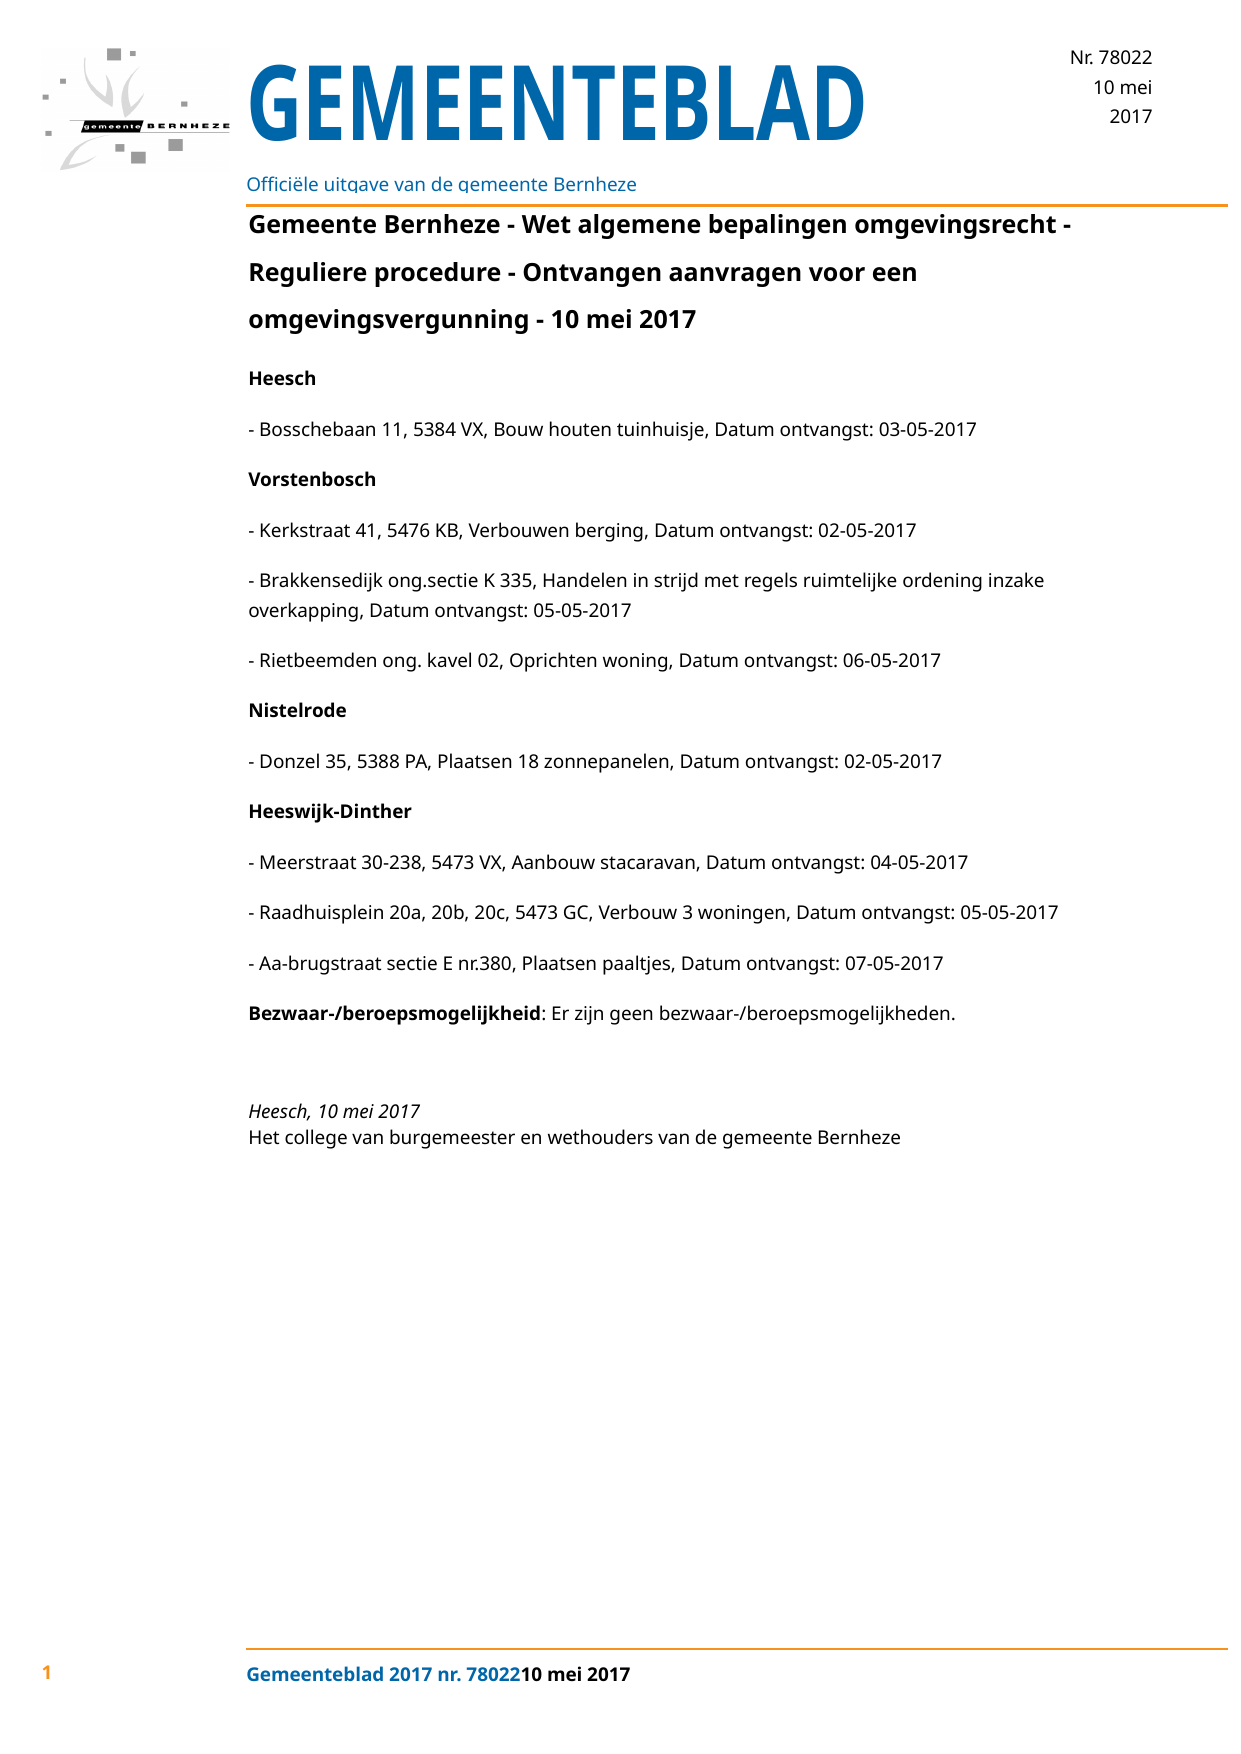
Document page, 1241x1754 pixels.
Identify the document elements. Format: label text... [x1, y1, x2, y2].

text - Brakkensedijk ong.sectie K 335, Handelen in strijd met regels ruimtelijke ordening inzake overkapping, Datum ontvangst: 05-05-2017 [248, 567, 1152, 622]
text - Rietbeemden ong. kavel 02, Oprichten woning, Datum ontvangst: 06-05-2017 [248, 647, 1152, 673]
text Heesch [248, 366, 1152, 391]
picture [41, 47, 231, 172]
text - Kerkstraat 41, 5476 KB, Verbouwen berging, Datum ontvangst: 02-05-2017 [248, 517, 1152, 542]
text - Bosschebaan 11, 5384 VX, Bouw houten tuinhuisje, Datum ontvangst: 03-05-2017 [248, 416, 1152, 442]
text Heeswijk-Dinther [248, 798, 1152, 824]
text Gemeente Bernheze - Wet algemene bepalingen omgevingsrecht - Reguliere procedure - Ontvangen aanvragen voor een omgevingsvergunning - 10 mei 2017 [248, 207, 1152, 336]
text - Donzel 35, 5388 PA, Plaatsen 18 zonnepanelen, Datum ontvangst: 02-05-2017 [248, 748, 1152, 774]
text - Meerstraat 30-238, 5473 VX, Aanbouw stacaravan, Datum ontvangst: 04-05-2017 [248, 849, 1152, 874]
text Heesch, 10 mei 2017 [248, 1098, 1152, 1124]
text Het college van burgemeester en wethouders van de gemeente Bernheze [248, 1124, 1152, 1150]
text Bezwaar-/beroepsmogelijkheid: Er zijn geen bezwaar-/beroepsmogelijkheden. [248, 1000, 1152, 1026]
text Vorstenbosch [248, 466, 1152, 492]
text - Aa-brugstraat sectie E nr.380, Plaatsen paaltjes, Datum ontvangst: 07-05-2017 [248, 950, 1152, 975]
text - Raadhuisplein 20a, 20b, 20c, 5473 GC, Verbouw 3 woningen, Datum ontvangst: 05-05-2017 [248, 899, 1152, 925]
text Nistelrode [248, 698, 1152, 723]
